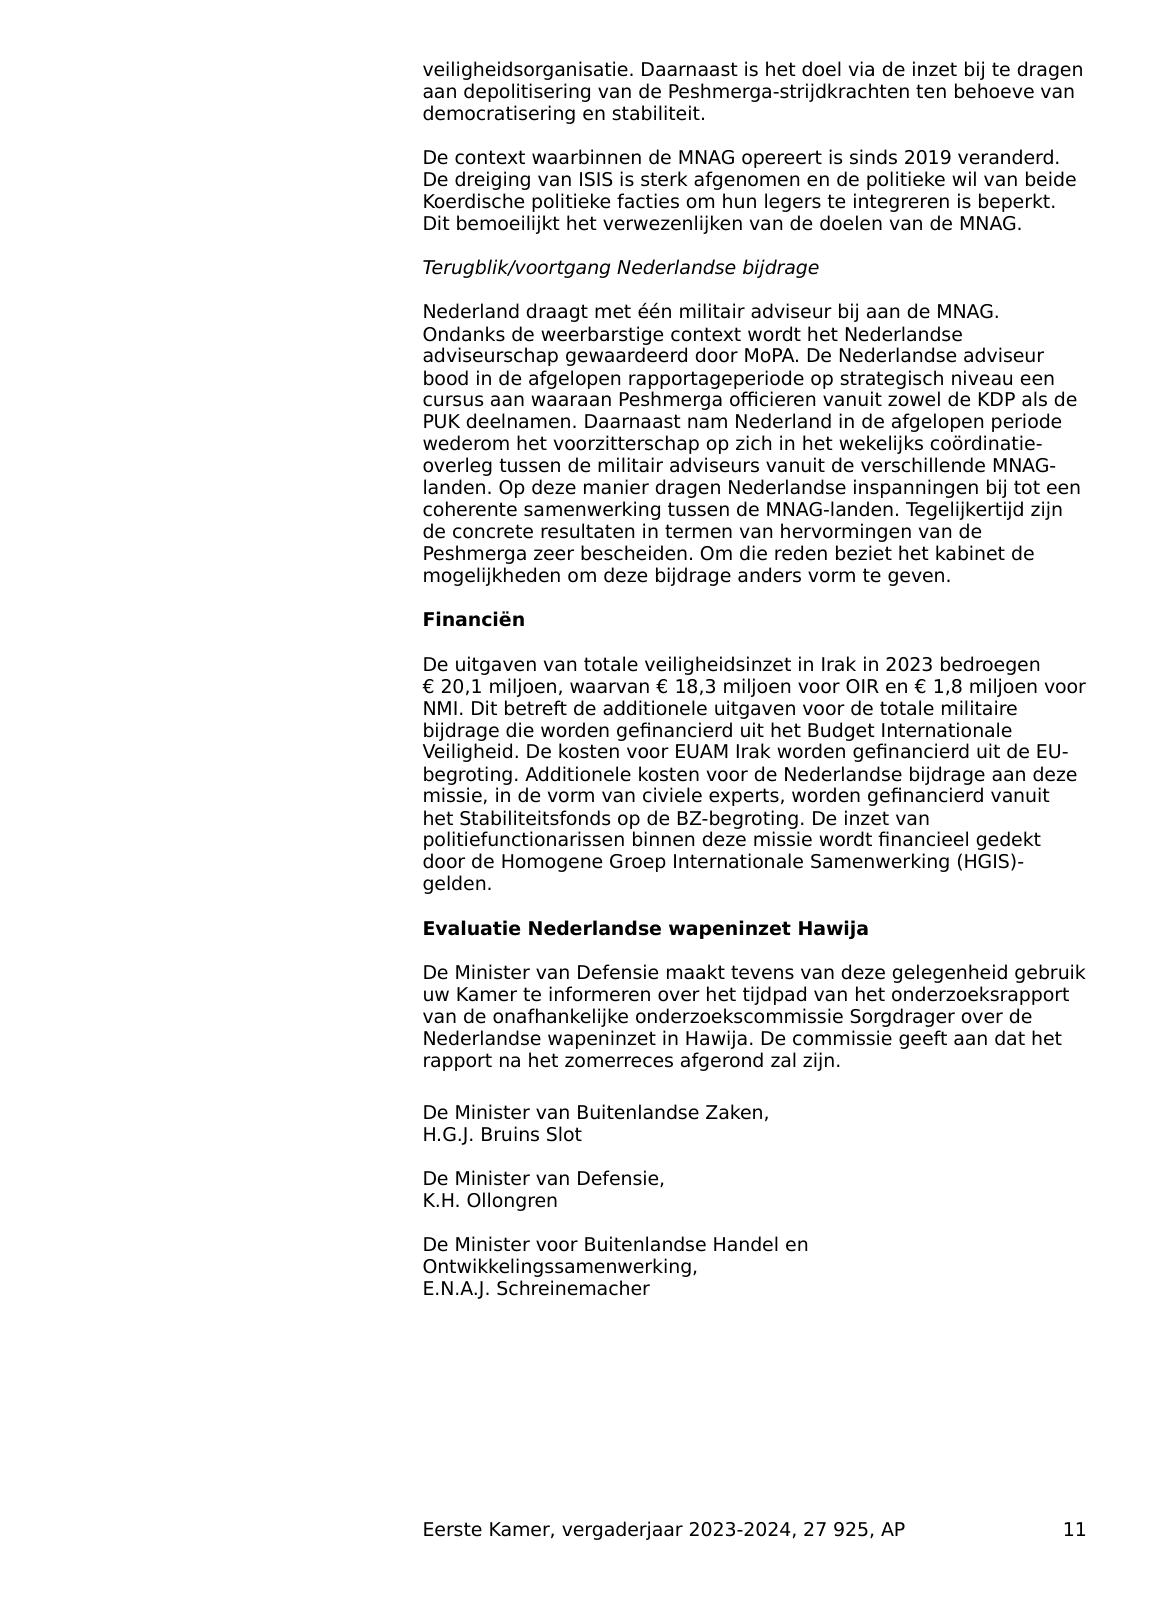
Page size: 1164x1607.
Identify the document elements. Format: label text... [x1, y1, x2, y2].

text De Minister van Buitenlandse Zaken, H.G.J. Bruins Slot [422, 1102, 1087, 1146]
subtitle Terugblik/voortgang Nederlandse bijdrage [422, 257, 1087, 279]
subtitle Financiën [422, 609, 1087, 631]
text De uitgaven van totale veiligheidsinzet in Irak in 2023 bedroegen € 20,1 miljoen, waarvan € 18,3 miljoen voor OIR en € 1,8 miljoen voor NMI. Dit betreft de additionele uitgaven voor de totale militaire bijdrage die worden gefinancierd uit het Budget Internationale Veiligheid. De kosten voor EUAM Irak worden gefinancierd uit de EU-begroting. Additionele kosten voor de Nederlandse bijdrage aan deze missie, in de vorm van civiele experts, worden gefinancierd vanuit het Stabiliteitsfonds op de BZ-begroting. De inzet van politiefunctionarissen binnen deze missie wordt financieel gedekt door de Homogene Groep Internationale Samenwerking (HGIS)-gelden. [422, 653, 1087, 895]
text Nederland draagt met één militair adviseur bij aan de MNAG. Ondanks de weerbarstige context wordt het Nederlandse adviseurschap gewaardeerd door MoPA. De Nederlandse adviseur bood in de afgelopen rapportageperiode op strategisch niveau een cursus aan waaraan Peshmerga officieren vanuit zowel de KDP als de PUK deelnamen. Daarnaast nam Nederland in de afgelopen periode wederom het voorzitterschap op zich in het wekelijks coördinatie-overleg tussen de militair adviseurs vanuit de verschillende MNAG-landen. Op deze manier dragen Nederlandse inspanningen bij tot een coherente samenwerking tussen de MNAG-landen. Tegelijkertijd zijn de concrete resultaten in termen van hervormingen van de Peshmerga zeer bescheiden. Om die reden beziet het kabinet de mogelijkheden om deze bijdrage anders vorm te geven. [422, 301, 1087, 587]
text De Minister van Defensie maakt tevens van deze gelegenheid gebruik uw Kamer te informeren over het tijdpad van het onderzoeksrapport van de onafhankelijke onderzoekscommissie Sorgdrager over de Nederlandse wapeninzet in Hawija. De commissie geeft aan dat het rapport na het zomerreces afgerond zal zijn. [422, 962, 1087, 1072]
text De Minister van Defensie, K.H. Ollongren [422, 1168, 1087, 1212]
text De Minister voor Buitenlandse Handel en Ontwikkelingssamenwerking, E.N.A.J. Schreinemacher [422, 1234, 1087, 1300]
text De context waarbinnen de MNAG opereert is sinds 2019 veranderd. De dreiging van ISIS is sterk afgenomen en de politieke wil van beide Koerdische politieke facties om hun legers te integreren is beperkt. Dit bemoeilijkt het verwezenlijken van de doelen van de MNAG. [422, 147, 1087, 235]
text veiligheidsorganisatie. Daarnaast is het doel via de inzet bij te dragen aan depolitisering van de Peshmerga-strijdkrachten ten behoeve van democratisering en stabiliteit. [422, 59, 1087, 125]
subtitle Evaluatie Nederlandse wapeninzet Hawija [422, 917, 1087, 939]
